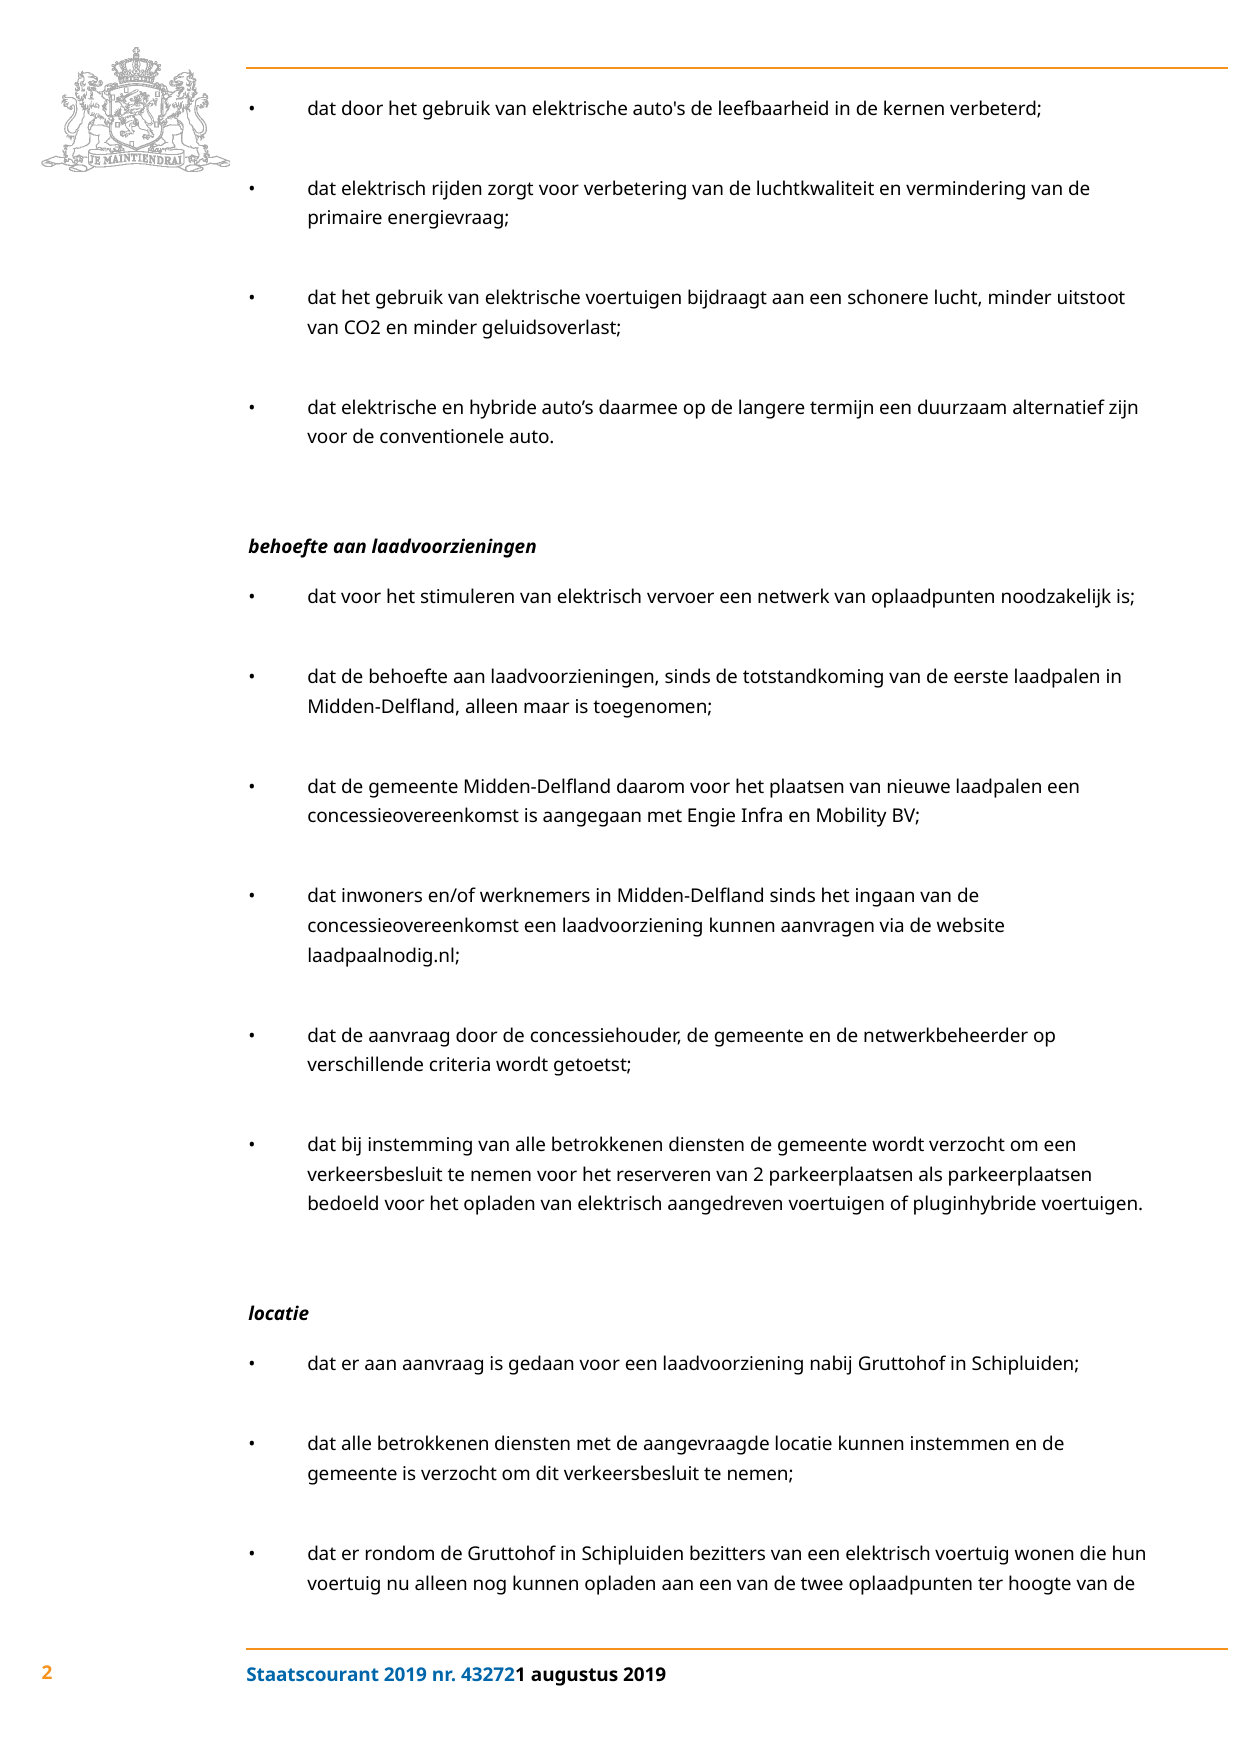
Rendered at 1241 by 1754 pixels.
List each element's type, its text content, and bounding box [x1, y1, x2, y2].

list dat door het gebruik van elektrische auto's de leefbaarheid in de kernen verbeterd; [248, 95, 1152, 121]
text behoefte aan laadvoorzieningen [248, 533, 1152, 559]
list dat alle betrokkenen diensten met de aangevraagde locatie kunnen instemmen en de gemeente is verzocht om dit verkeersbesluit te nemen; [248, 1431, 1152, 1486]
list dat de aanvraag door de concessiehouder, de gemeente en de netwerkbeheerder op verschillende criteria wordt getoetst; [248, 1022, 1152, 1077]
list dat de gemeente Midden-Delfland daarom voor het plaatsen van nieuwe laadpalen een concessieovereenkomst is aangegaan met Engie Infra en Mobility BV; [248, 773, 1152, 828]
list dat elektrische en hybride auto’s daarmee op de langere termijn een duurzaam alternatief zijn voor de conventionele auto. [248, 394, 1152, 449]
list dat inwoners en/of werknemers in Midden-Delfland sinds het ingaan van de concessieovereenkomst een laadvoorziening kunnen aanvragen via de website laadpaalnodig.nl; [248, 883, 1152, 968]
list dat er aan aanvraag is gedaan voor een laadvoorziening nabij Gruttohof in Schipluiden; [248, 1351, 1152, 1376]
list dat er rondom de Gruttohof in Schipluiden bezitters van een elektrisch voertuig wonen die hun voertuig nu alleen nog kunnen opladen aan een van de twee oplaadpunten ter hoogte van de [248, 1540, 1152, 1596]
list dat bij instemming van alle betrokkenen diensten de gemeente wordt verzocht om een verkeersbesluit te nemen voor het reserveren van 2 parkeerplaatsen als parkeerplaatsen bedoeld voor het opladen van elektrisch aangedreven voertuigen of pluginhybride voertuigen. [248, 1131, 1152, 1216]
list dat elektrisch rijden zorgt voor verbetering van de luchtkwaliteit en vermindering van de primaire energievraag; [248, 175, 1152, 230]
list dat het gebruik van elektrische voertuigen bijdraagt aan een schonere lucht, minder uitstoot van CO2 en minder geluidsoverlast; [248, 284, 1152, 340]
text locatie [248, 1300, 1152, 1326]
picture [41, 47, 231, 172]
list dat de behoefte aan laadvoorzieningen, sinds de totstandkoming van de eerste laadpalen in Midden-Delfland, alleen maar is toegenomen; [248, 663, 1152, 719]
list dat voor het stimuleren van elektrisch vervoer een netwerk van oplaadpunten noodzakelijk is; [248, 583, 1152, 609]
